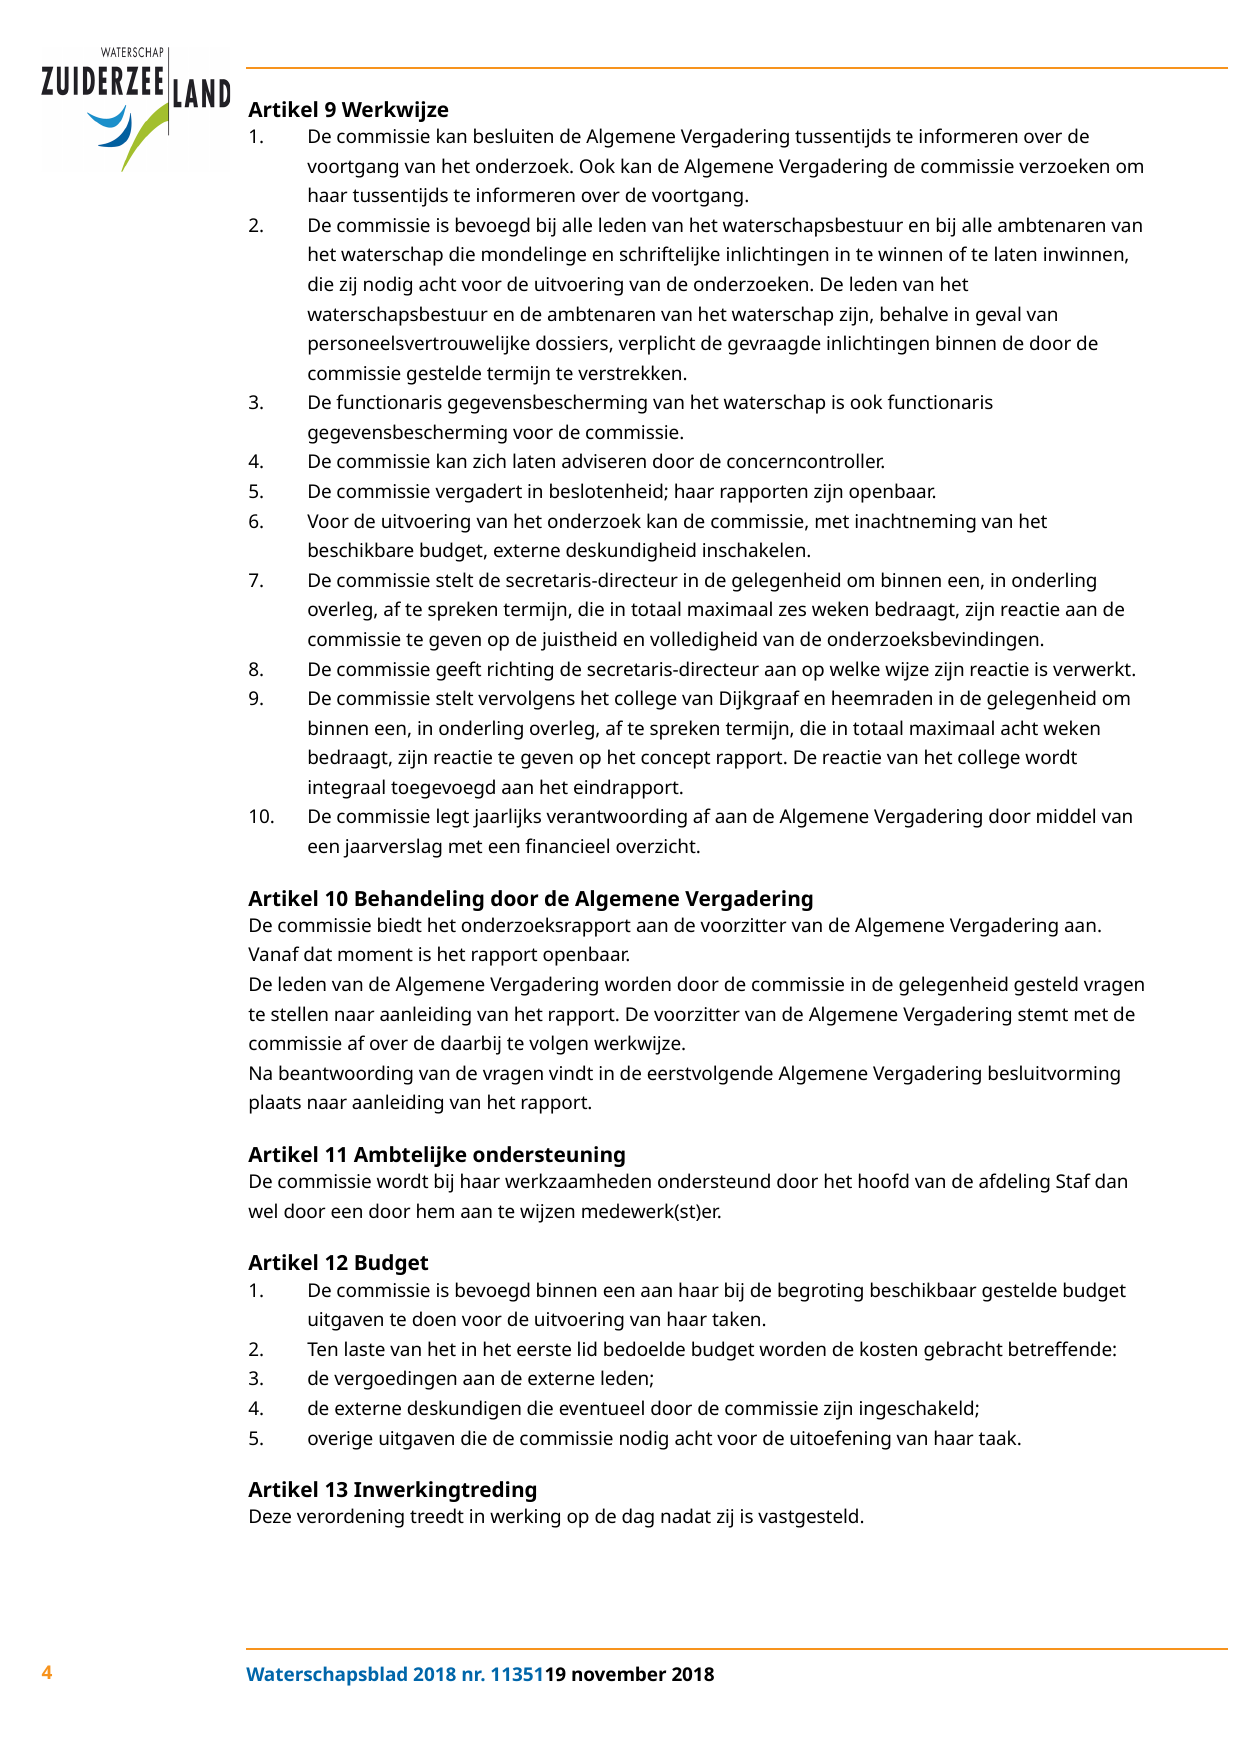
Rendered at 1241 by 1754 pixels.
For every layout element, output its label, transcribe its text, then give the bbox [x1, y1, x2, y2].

text Deze verordening treedt in werking op de dag nadat zij is vastgesteld. [248, 1504, 1152, 1529]
list Voor de uitvoering van het onderzoek kan de commissie, met inachtneming van het beschikbare budget, externe deskundigheid inschakelen. [248, 508, 1152, 563]
text Artikel 9 Werkwijze [248, 95, 1152, 123]
list Ten laste van het in het eerste lid bedoelde budget worden de kosten gebracht betreffende: [248, 1336, 1152, 1362]
text De commissie wordt bij haar werkzaamheden ondersteund door het hoofd van de afdeling Staf dan wel door een door hem aan te wijzen medewerk(st)er. [248, 1168, 1152, 1224]
text Artikel 11 Ambtelijke ondersteuning [248, 1140, 1152, 1168]
list De commissie is bevoegd binnen een aan haar bij de begroting beschikbaar gestelde budget uitgaven te doen voor de uitvoering van haar taken. [248, 1277, 1152, 1332]
text Na beantwoording van de vragen vindt in de eerstvolgende Algemene Vergadering besluitvorming plaats naar aanleiding van het rapport. [248, 1060, 1152, 1115]
list De commissie kan besluiten de Algemene Vergadering tussentijds te informeren over de voortgang van het onderzoek. Ook kan de Algemene Vergadering de commissie verzoeken om haar tussentijds te informeren over de voortgang. [248, 123, 1152, 208]
list De commissie stelt de secretaris-directeur in de gelegenheid om binnen een, in onderling overleg, af te spreken termijn, die in totaal maximaal zes weken bedraagt, zijn reactie aan de commissie te geven op de juistheid en volledigheid van de onderzoeksbevindingen. [248, 567, 1152, 652]
text Artikel 12 Budget [248, 1248, 1152, 1277]
list overige uitgaven die de commissie nodig acht voor de uitoefening van haar taak. [248, 1425, 1152, 1451]
list De commissie vergadert in beslotenheid; haar rapporten zijn openbaar. [248, 478, 1152, 504]
list de externe deskundigen die eventueel door de commissie zijn ingeschakeld; [248, 1395, 1152, 1421]
picture [41, 47, 231, 172]
list de vergoedingen aan de externe leden; [248, 1366, 1152, 1391]
text De leden van de Algemene Vergadering worden door de commissie in de gelegenheid gesteld vragen te stellen naar aanleiding van het rapport. De voorzitter van de Algemene Vergadering stemt met de commissie af over de daarbij te volgen werkwijze. [248, 971, 1152, 1056]
list De commissie kan zich laten adviseren door de concerncontroller. [248, 449, 1152, 474]
list De commissie is bevoegd bij alle leden van het waterschapsbestuur en bij alle ambtenaren van het waterschap die mondelinge en schriftelijke inlichtingen in te winnen of te laten inwinnen, die zij nodig acht voor de uitvoering van de onderzoeken. De leden van het waterschapsbestuur en de ambtenaren van het waterschap zijn, behalve in geval van personeelsvertrouwelijke dossiers, verplicht de gevraagde inlichtingen binnen de door de commissie gestelde termijn te verstrekken. [248, 212, 1152, 386]
list De commissie stelt vervolgens het college van Dijkgraaf en heemraden in de gelegenheid om binnen een, in onderling overleg, af te spreken termijn, die in totaal maximaal acht weken bedraagt, zijn reactie te geven op het concept rapport. De reactie van het college wordt integraal toegevoegd aan het eindrapport. [248, 685, 1152, 800]
list De functionaris gegevensbescherming van het waterschap is ook functionaris gegevensbescherming voor de commissie. [248, 389, 1152, 445]
text De commissie biedt het onderzoeksrapport aan de voorzitter van de Algemene Vergadering aan. Vanaf dat moment is het rapport openbaar. [248, 912, 1152, 967]
text Artikel 10 Behandeling door de Algemene Vergadering [248, 884, 1152, 912]
text Artikel 13 Inwerkingtreding [248, 1475, 1152, 1504]
list De commissie legt jaarlijks verantwoording af aan de Algemene Vergadering door middel van een jaarverslag met een financieel overzicht. [248, 804, 1152, 859]
list De commissie geeft richting de secretaris-directeur aan op welke wijze zijn reactie is verwerkt. [248, 656, 1152, 681]
